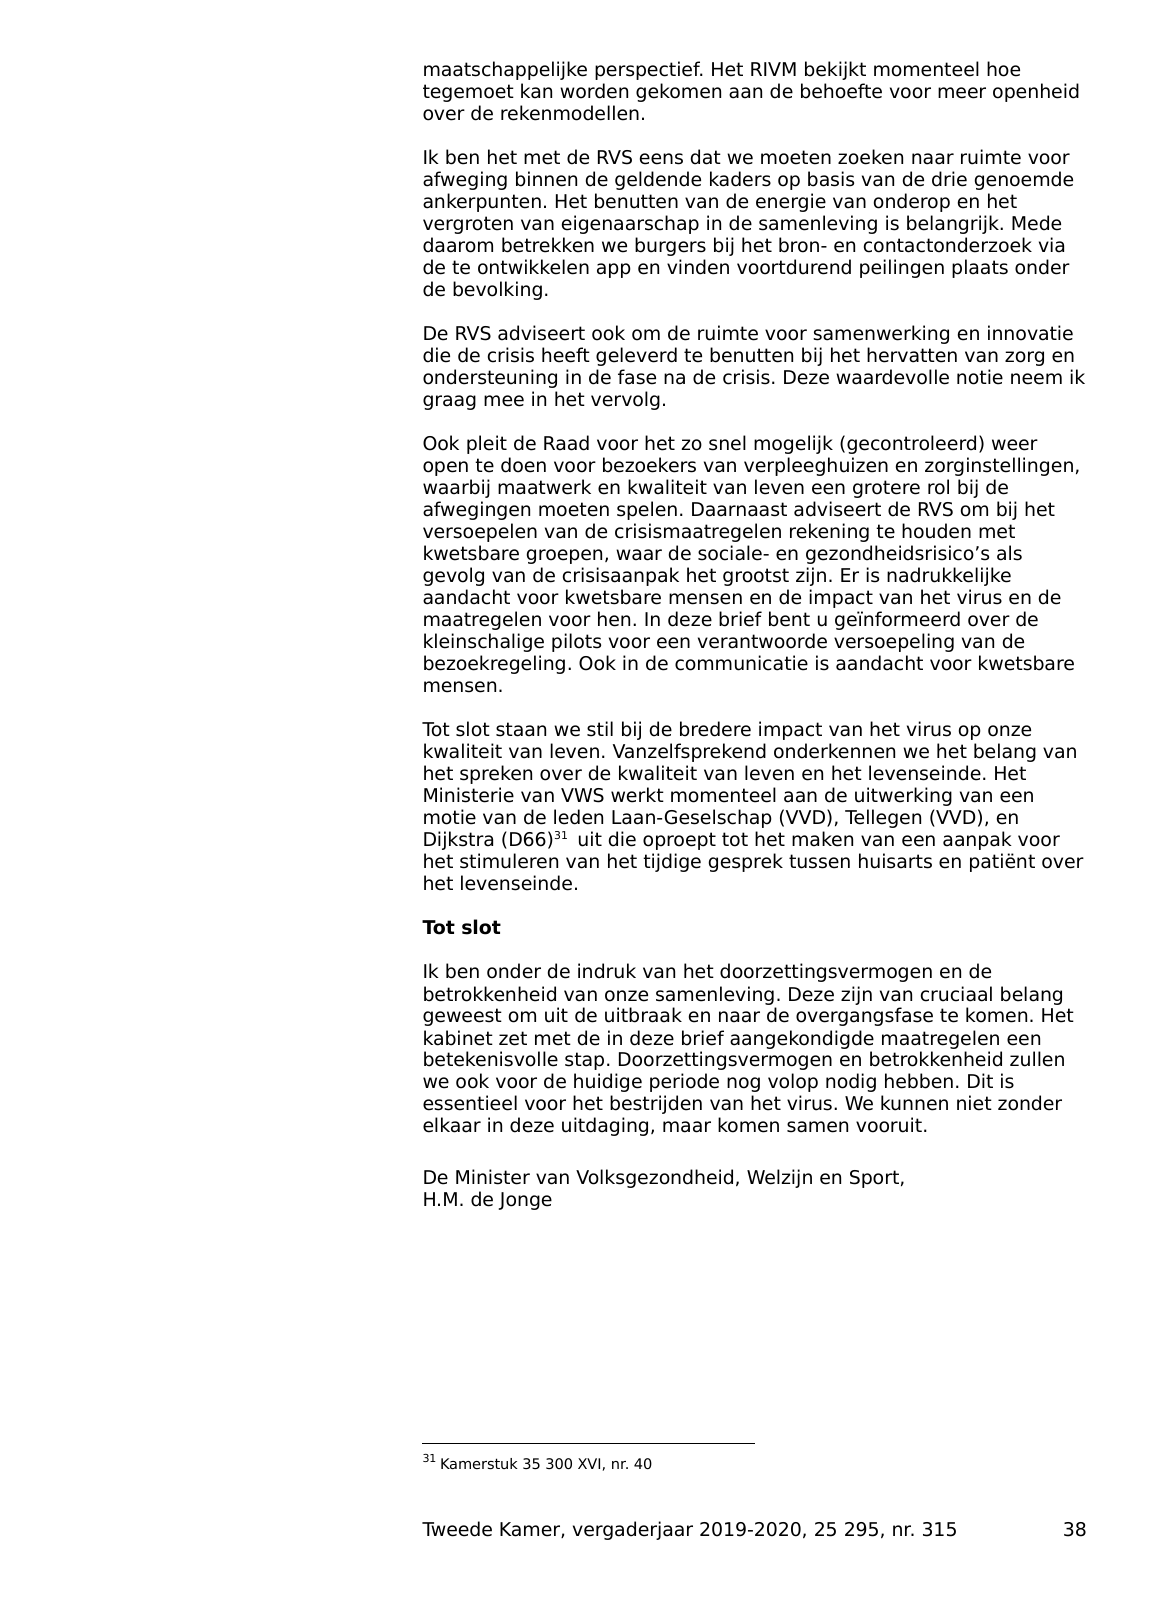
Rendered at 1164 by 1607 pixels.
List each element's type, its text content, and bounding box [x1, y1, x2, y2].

text Ik ben onder de indruk van het doorzettingsvermogen en de betrokkenheid van onze samenleving. Deze zijn van cruciaal belang geweest om uit de uitbraak en naar de overgangsfase te komen. Het kabinet zet met de in deze brief aangekondigde maatregelen een betekenisvolle stap. Doorzettingsvermogen en betrokkenheid zullen we ook voor de huidige periode nog volop nodig hebben. Dit is essentieel voor het bestrijden van het virus. We kunnen niet zonder elkaar in deze uitdaging, maar komen samen vooruit. [422, 961, 1087, 1137]
text De Minister van Volksgezondheid, Welzijn en Sport, H.M. de Jonge [422, 1167, 1087, 1211]
text De RVS adviseert ook om de ruimte voor samenwerking en innovatie die de crisis heeft geleverd te benutten bij het hervatten van zorg en ondersteuning in de fase na de crisis. Deze waardevolle notie neem ik graag mee in het vervolg. [422, 323, 1087, 411]
text Ook pleit de Raad voor het zo snel mogelijk (gecontroleerd) weer open te doen voor bezoekers van verpleeghuizen en zorginstellingen, waarbij maatwerk en kwaliteit van leven een grotere rol bij de afwegingen moeten spelen. Daarnaast adviseert de RVS om bij het versoepelen van de crisismaatregelen rekening te houden met kwetsbare groepen, waar de sociale- en gezondheidsrisico’s als gevolg van de crisisaanpak het grootst zijn. Er is nadrukkelijke aandacht voor kwetsbare mensen en de impact van het virus en de maatregelen voor hen. In deze brief bent u geïnformeerd over de kleinschalige pilots voor een verantwoorde versoepeling van de bezoekregeling. Ook in de communicatie is aandacht voor kwetsbare mensen. [422, 433, 1087, 697]
text maatschappelijke perspectief. Het RIVM bekijkt momenteel hoe tegemoet kan worden gekomen aan de behoefte voor meer openheid over de rekenmodellen. [422, 59, 1087, 125]
subtitle Tot slot [422, 917, 1087, 939]
text Ik ben het met de RVS eens dat we moeten zoeken naar ruimte voor afweging binnen de geldende kaders op basis van de drie genoemde ankerpunten. Het benutten van de energie van onderop en het vergroten van eigenaarschap in de samenleving is belangrijk. Mede daarom betrekken we burgers bij het bron- en contactonderzoek via de te ontwikkelen app en vinden voortdurend peilingen plaats onder de bevolking. [422, 147, 1087, 301]
text Kamerstuk 35 300 XVI, nr. 40 [422, 1452, 1087, 1474]
text Tot slot staan we stil bij de bredere impact van het virus op onze kwaliteit van leven. Vanzelfsprekend onderkennen we het belang van het spreken over de kwaliteit van leven en het levenseinde. Het Ministerie van VWS werkt momenteel aan de uitwerking van een motie van de leden Laan-Geselschap (VVD), Tellegen (VVD), en Dijkstra (D66) uit die oproept tot het maken van een aanpak voor het stimuleren van het tijdige gesprek tussen huisarts en patiënt over het levenseinde. [422, 719, 1087, 895]
